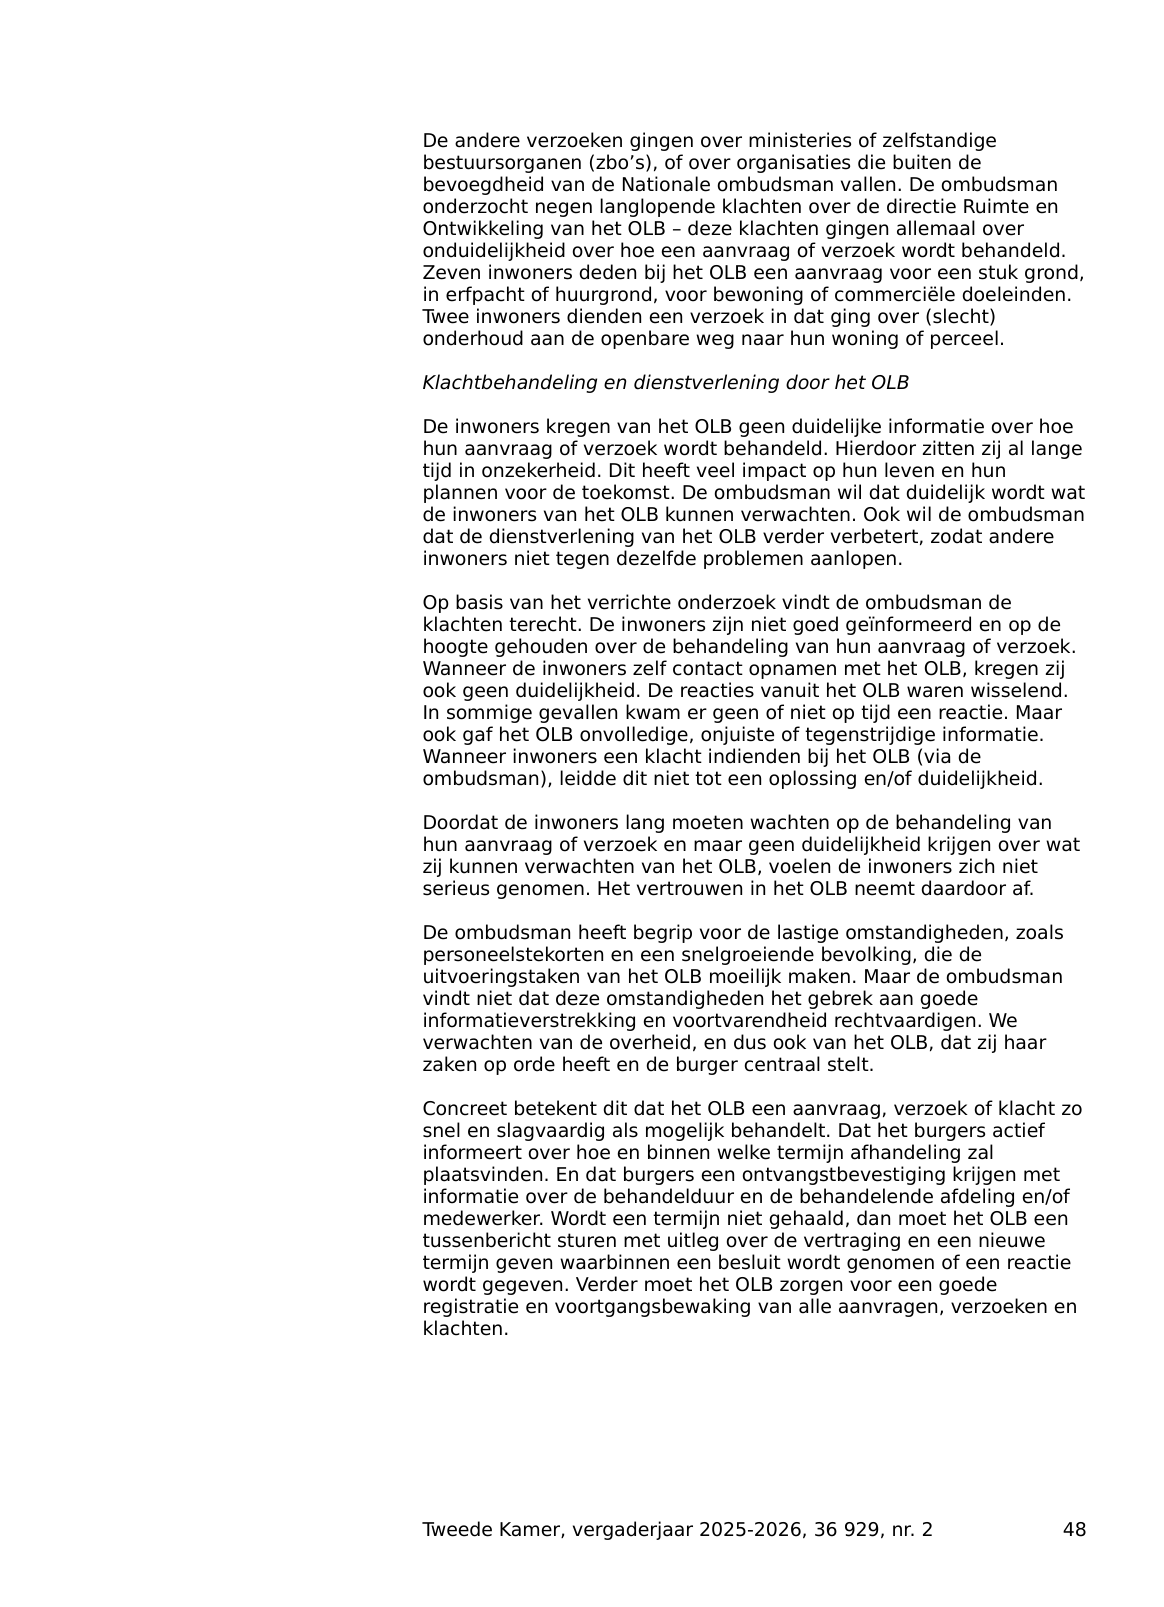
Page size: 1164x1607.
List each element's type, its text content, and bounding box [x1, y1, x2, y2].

text De andere verzoeken gingen over ministeries of zelfstandige bestuursorganen (zbo’s), of over organisaties die buiten de bevoegdheid van de Nationale ombudsman vallen. De ombudsman onderzocht negen langlopende klachten over de directie Ruimte en Ontwikkeling van het OLB – deze klachten gingen allemaal over onduidelijkheid over hoe een aanvraag of verzoek wordt behandeld. Zeven inwoners deden bij het OLB een aanvraag voor een stuk grond, in erfpacht of huurgrond, voor bewoning of commerciële doeleinden. Twee inwoners dienden een verzoek in dat ging over (slecht) onderhoud aan de openbare weg naar hun woning of perceel. [422, 130, 1087, 350]
text Op basis van het verrichte onderzoek vindt de ombudsman de klachten terecht. De inwoners zijn niet goed geïnformeerd en op de hoogte gehouden over de behandeling van hun aanvraag of verzoek. Wanneer de inwoners zelf contact opnamen met het OLB, kregen zij ook geen duidelijkheid. De reacties vanuit het OLB waren wisselend. In sommige gevallen kwam er geen of niet op tijd een reactie. Maar ook gaf het OLB onvolledige, onjuiste of tegenstrijdige informatie. Wanneer inwoners een klacht indienden bij het OLB (via de ombudsman), leidde dit niet tot een oplossing en/of duidelijkheid. [422, 592, 1087, 790]
text Doordat de inwoners lang moeten wachten op de behandeling van hun aanvraag of verzoek en maar geen duidelijkheid krijgen over wat zij kunnen verwachten van het OLB, voelen de inwoners zich niet serieus genomen. Het vertrouwen in het OLB neemt daardoor af. [422, 812, 1087, 900]
subtitle Klachtbehandeling en dienstverlening door het OLB [422, 372, 1087, 394]
text De ombudsman heeft begrip voor de lastige omstandigheden, zoals personeelstekorten en een snelgroeiende bevolking, die de uitvoeringstaken van het OLB moeilijk maken. Maar de ombudsman vindt niet dat deze omstandigheden het gebrek aan goede informatieverstrekking en voortvarendheid rechtvaardigen. We verwachten van de overheid, en dus ook van het OLB, dat zij haar zaken op orde heeft en de burger centraal stelt. [422, 922, 1087, 1076]
text Concreet betekent dit dat het OLB een aanvraag, verzoek of klacht zo snel en slagvaardig als mogelijk behandelt. Dat het burgers actief informeert over hoe en binnen welke termijn afhandeling zal plaatsvinden. En dat burgers een ontvangstbevestiging krijgen met informatie over de behandelduur en de behandelende afdeling en/of medewerker. Wordt een termijn niet gehaald, dan moet het OLB een tussenbericht sturen met uitleg over de vertraging en een nieuwe termijn geven waarbinnen een besluit wordt genomen of een reactie wordt gegeven. Verder moet het OLB zorgen voor een goede registratie en voortgangsbewaking van alle aanvragen, verzoeken en klachten. [422, 1098, 1087, 1340]
text De inwoners kregen van het OLB geen duidelijke informatie over hoe hun aanvraag of verzoek wordt behandeld. Hierdoor zitten zij al lange tijd in onzekerheid. Dit heeft veel impact op hun leven en hun plannen voor de toekomst. De ombudsman wil dat duidelijk wordt wat de inwoners van het OLB kunnen verwachten. Ook wil de ombudsman dat de dienstverlening van het OLB verder verbetert, zodat andere inwoners niet tegen dezelfde problemen aanlopen. [422, 416, 1087, 570]
